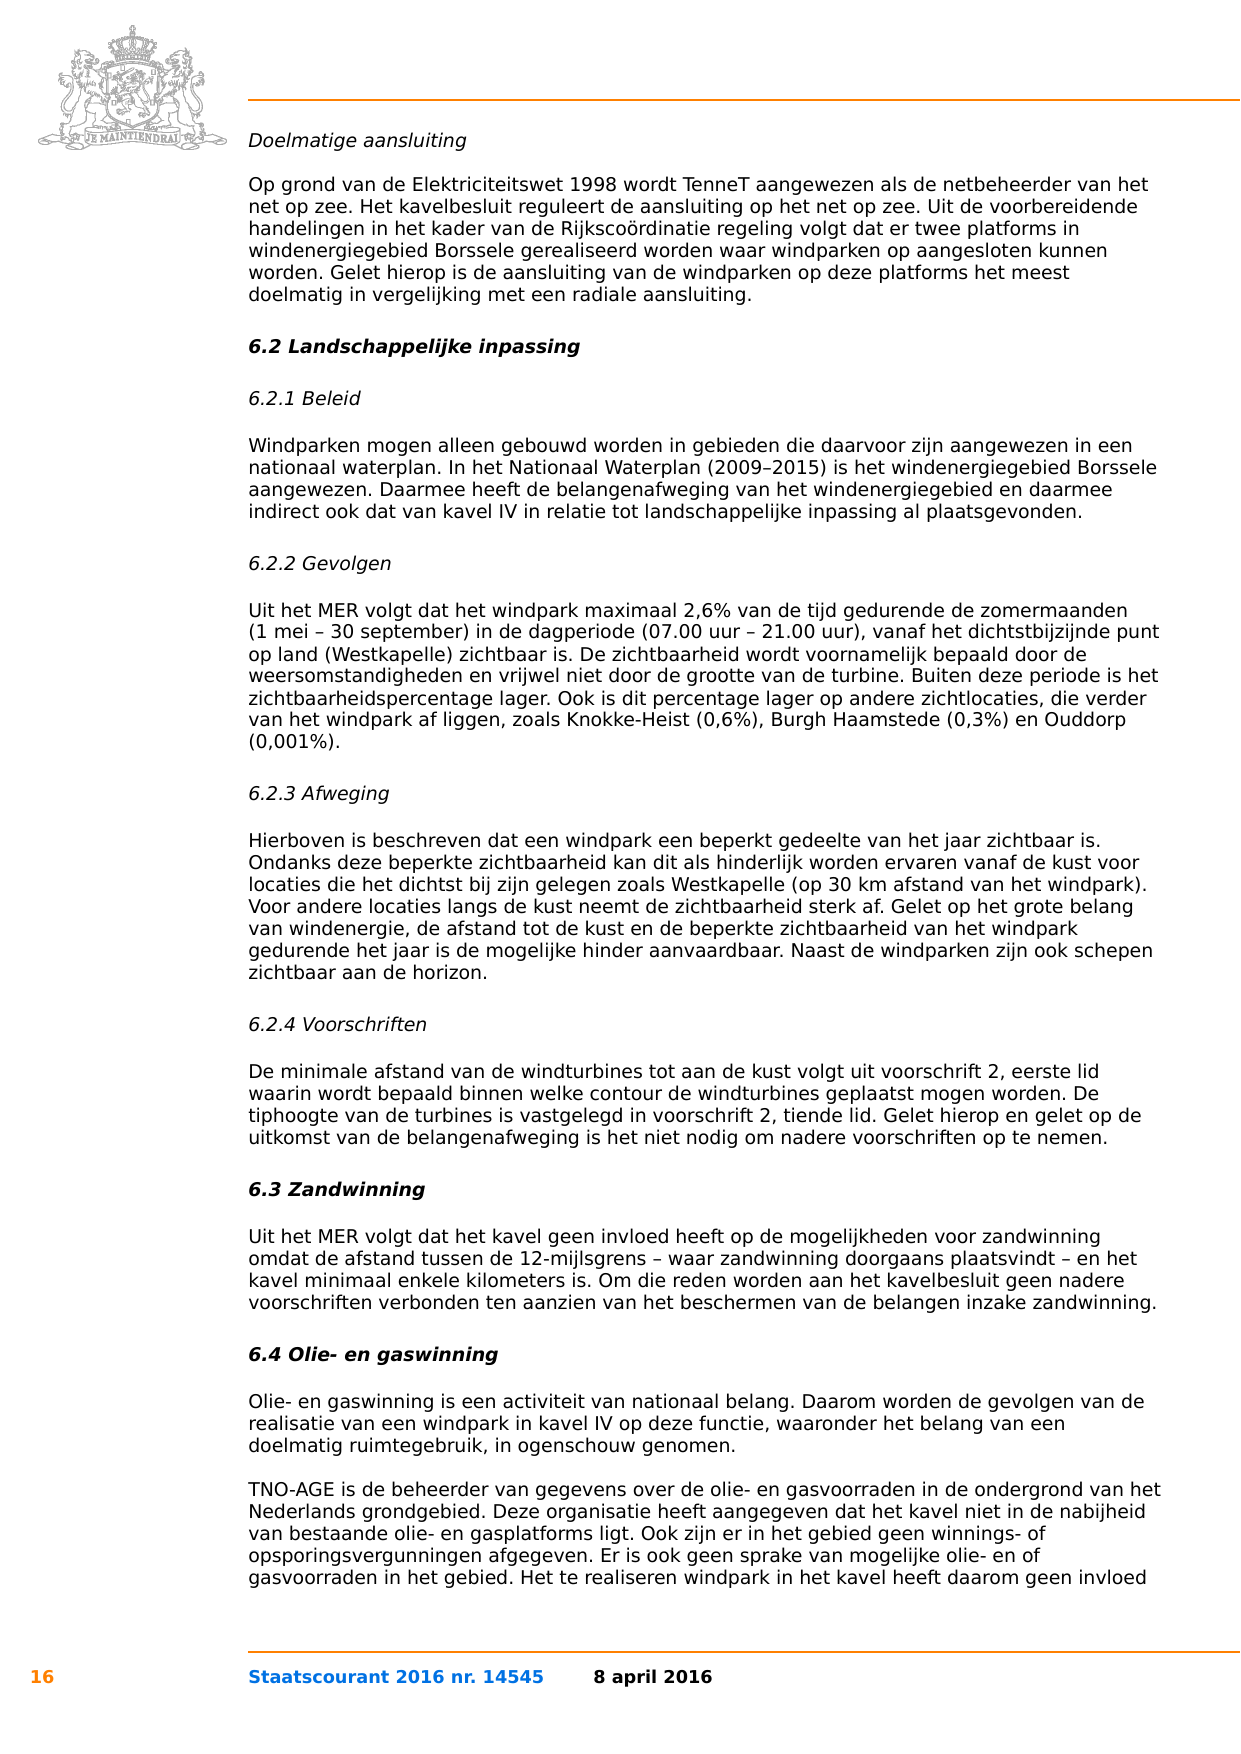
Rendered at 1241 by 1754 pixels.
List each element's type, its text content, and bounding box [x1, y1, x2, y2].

text Uit het MER volgt dat het kavel geen invloed heeft op de mogelijkheden voor zandwinning omdat de afstand tussen de 12-mijlsgrens – waar zandwinning doorgaans plaatsvindt – en het kavel minimaal enkele kilometers is. Om die reden worden aan het kavelbesluit geen nadere voorschriften verbonden ten aanzien van het beschermen van de belangen inzake zandwinning. [248, 1226, 1163, 1314]
text TNO-AGE is de beheerder van gegevens over de olie- en gasvoorraden in de ondergrond van het Nederlands grondgebied. Deze organisatie heeft aangegeven dat het kavel niet in de nabijheid van bestaande olie- en gasplatforms ligt. Ook zijn er in het gebied geen winnings- of opsporingsvergunningen afgegeven. Er is ook geen sprake van mogelijke olie- en of gasvoorraden in het gebied. Het te realiseren windpark in het kavel heeft daarom geen invloed [248, 1479, 1163, 1589]
subtitle 6.2.4 Voorschriften [248, 1014, 1163, 1036]
text Uit het MER volgt dat het windpark maximaal 2,6% van de tijd gedurende de zomermaanden (1 mei – 30 september) in de dagperiode (07.00 uur – 21.00 uur), vanaf het dichtstbijzijnde punt op land (Westkapelle) zichtbaar is. De zichtbaarheid wordt voornamelijk bepaald door de weersomstandigheden en vrijwel niet door de grootte van de turbine. Buiten deze periode is het zichtbaarheidspercentage lager. Ook is dit percentage lager op andere zichtlocaties, die verder van het windpark af liggen, zoals Knokke-Heist (0,6%), Burgh Haamstede (0,3%) en Ouddorp (0,001%). [248, 599, 1163, 753]
subtitle 6.2.1 Beleid [248, 388, 1163, 409]
subtitle 6.2.3 Afweging [248, 783, 1163, 805]
text Hierboven is beschreven dat een windpark een beperkt gedeelte van het jaar zichtbaar is. Ondanks deze beperkte zichtbaarheid kan dit als hinderlijk worden ervaren vanaf de kust voor locaties die het dichtst bij zijn gelegen zoals Westkapelle (op 30 km afstand van het windpark). Voor andere locaties langs de kust neemt de zichtbaarheid sterk af. Gelet op het grote belang van windenergie, de afstand tot de kust en de beperkte zichtbaarheid van het windpark gedurende het jaar is de mogelijke hinder aanvaardbaar. Naast de windparken zijn ook schepen zichtbaar aan de horizon. [248, 830, 1163, 984]
text Olie- en gaswinning is een activiteit van nationaal belang. Daarom worden de gevolgen van de realisatie van een windpark in kavel IV op deze functie, waaronder het belang van een doelmatig ruimtegebruik, in ogenschouw genomen. [248, 1391, 1163, 1457]
picture [38, 25, 227, 150]
text Op grond van de Elektriciteitswet 1998 wordt TenneT aangewezen als de netbeheerder van het net op zee. Het kavelbesluit reguleert de aansluiting op het net op zee. Uit de voorbereidende handelingen in het kader van de Rijkscoördinatie regeling volgt dat er twee platforms in windenergiegebied Borssele gerealiseerd worden waar windparken op aangesloten kunnen worden. Gelet hierop is de aansluiting van de windparken op deze platforms het meest doelmatig in vergelijking met een radiale aansluiting. [248, 174, 1163, 306]
subtitle 6.3 Zandwinning [248, 1179, 1163, 1201]
subtitle Doelmatige aansluiting [248, 130, 1163, 152]
subtitle 6.2.2 Gevolgen [248, 552, 1163, 574]
text Windparken mogen alleen gebouwd worden in gebieden die daarvoor zijn aangewezen in een nationaal waterplan. In het Nationaal Waterplan (2009–2015) is het windenergiegebied Borssele aangewezen. Daarmee heeft de belangenafweging van het windenergiegebied en daarmee indirect ook dat van kavel IV in relatie tot landschappelijke inpassing al plaatsgevonden. [248, 434, 1163, 522]
subtitle 6.2 Landschappelijke inpassing [248, 336, 1163, 358]
text De minimale afstand van de windturbines tot aan de kust volgt uit voorschrift 2, eerste lid waarin wordt bepaald binnen welke contour de windturbines geplaatst mogen worden. De tiphoogte van de turbines is vastgelegd in voorschrift 2, tiende lid. Gelet hierop en gelet op de uitkomst van de belangenafweging is het niet nodig om nadere voorschriften op te nemen. [248, 1061, 1163, 1149]
subtitle 6.4 Olie- en gaswinning [248, 1344, 1163, 1366]
